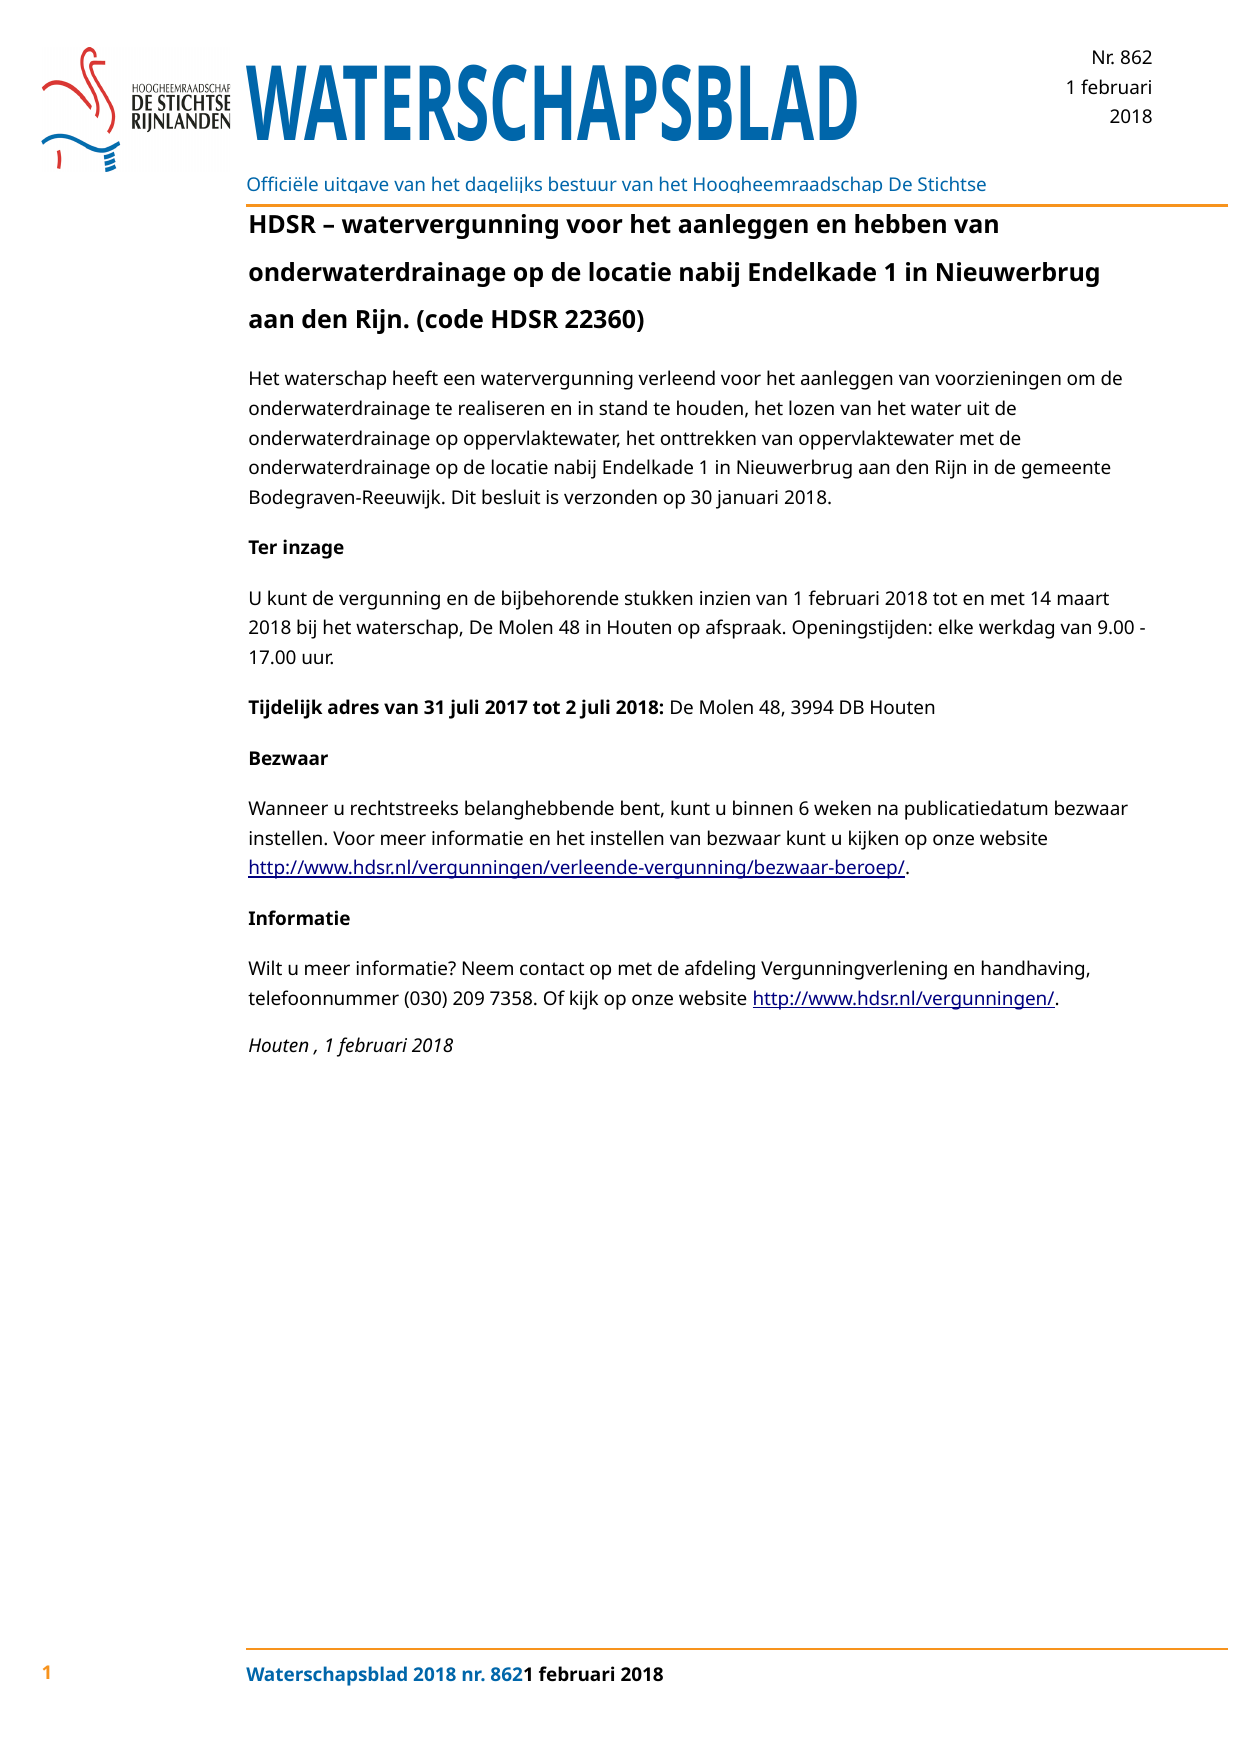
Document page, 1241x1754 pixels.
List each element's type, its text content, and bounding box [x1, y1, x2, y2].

text U kunt de vergunning en de bijbehorende stukken inzien van 1 februari 2018 tot en met 14 maart 2018 bij het waterschap, De Molen 48 in Houten op afspraak. Openingstijden: elke werkdag van 9.00 - 17.00 uur. [248, 585, 1152, 669]
text Wilt u meer informatie? Neem contact op met de afdeling Vergunningverlening en handhaving, telefoonnummer (030) 209 7358. Of kijk op onze website http://www.hdsr.nl/vergunningen/. [248, 955, 1152, 1010]
text Houten , 1 februari 2018 [248, 1032, 1152, 1058]
text Bezwaar [248, 745, 1152, 770]
text Het waterschap heeft een watervergunning verleend voor het aanleggen van voorzieningen om de onderwaterdrainage te realiseren en in stand te houden, het lozen van het water uit de onderwaterdrainage op oppervlaktewater, het onttrekken van oppervlaktewater met de onderwaterdrainage op de locatie nabij Endelkade 1 in Nieuwerbrug aan den Rijn in de gemeente Bodegraven-Reeuwijk. Dit besluit is verzonden op 30 januari 2018. [248, 366, 1152, 509]
picture [41, 47, 231, 172]
text Wanneer u rechtstreeks belanghebbende bent, kunt u binnen 6 weken na publicatiedatum bezwaar instellen. Voor meer informatie en het instellen van bezwaar kunt u kijken op onze website http://www.hdsr.nl/vergunningen/verleende-vergunning/bezwaar-beroep/. [248, 795, 1152, 880]
text Tijdelijk adres van 31 juli 2017 tot 2 juli 2018: De Molen 48, 3994 DB Houten [248, 694, 1152, 720]
text Ter inzage [248, 534, 1152, 560]
text Informatie [248, 905, 1152, 930]
text HDSR – watervergunning voor het aanleggen en hebben van onderwaterdrainage op de locatie nabij Endelkade 1 in Nieuwerbrug aan den Rijn. (code HDSR 22360) [248, 207, 1152, 336]
